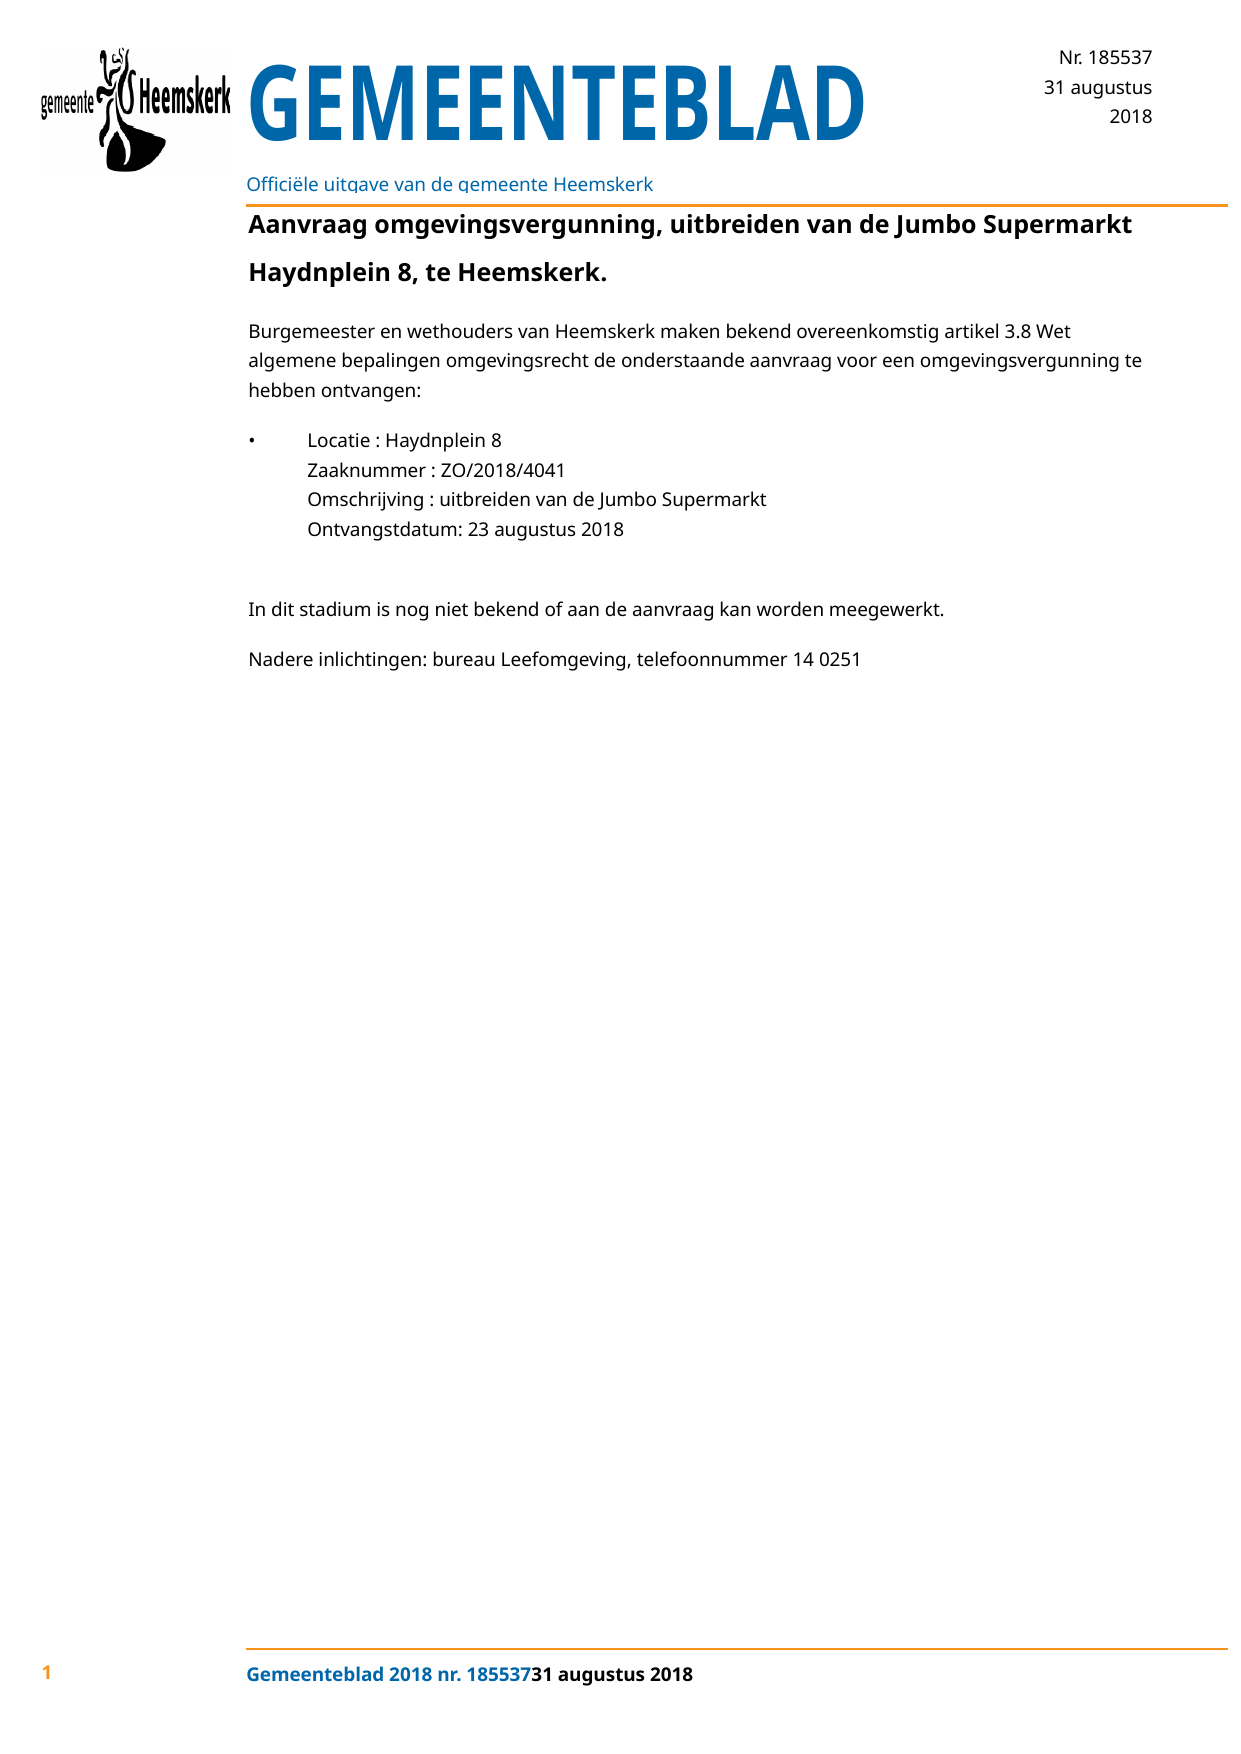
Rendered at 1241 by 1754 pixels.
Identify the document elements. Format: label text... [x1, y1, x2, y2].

list Ontvangstdatum: 23 augustus 2018 [248, 516, 1152, 542]
list Zaaknummer : ZO/2018/4041 [248, 457, 1152, 483]
list Locatie : Haydnplein 8 [248, 427, 1152, 453]
text Aanvraag omgevingsvergunning, uitbreiden van de Jumbo Supermarkt Haydnplein 8, te Heemskerk. [248, 207, 1152, 288]
picture [41, 47, 231, 172]
text Burgemeester en wethouders van Heemskerk maken bekend overeenkomstig artikel 3.8 Wet algemene bepalingen omgevingsrecht de onderstaande aanvraag voor een omgevingsvergunning te hebben ontvangen: [248, 318, 1152, 403]
text In dit stadium is nog niet bekend of aan de aanvraag kan worden meegewerkt. [248, 596, 1152, 622]
text Nadere inlichtingen: bureau Leefomgeving, telefoonnummer 14 0251 [248, 647, 1152, 672]
list Omschrijving : uitbreiden van de Jumbo Supermarkt [248, 487, 1152, 512]
